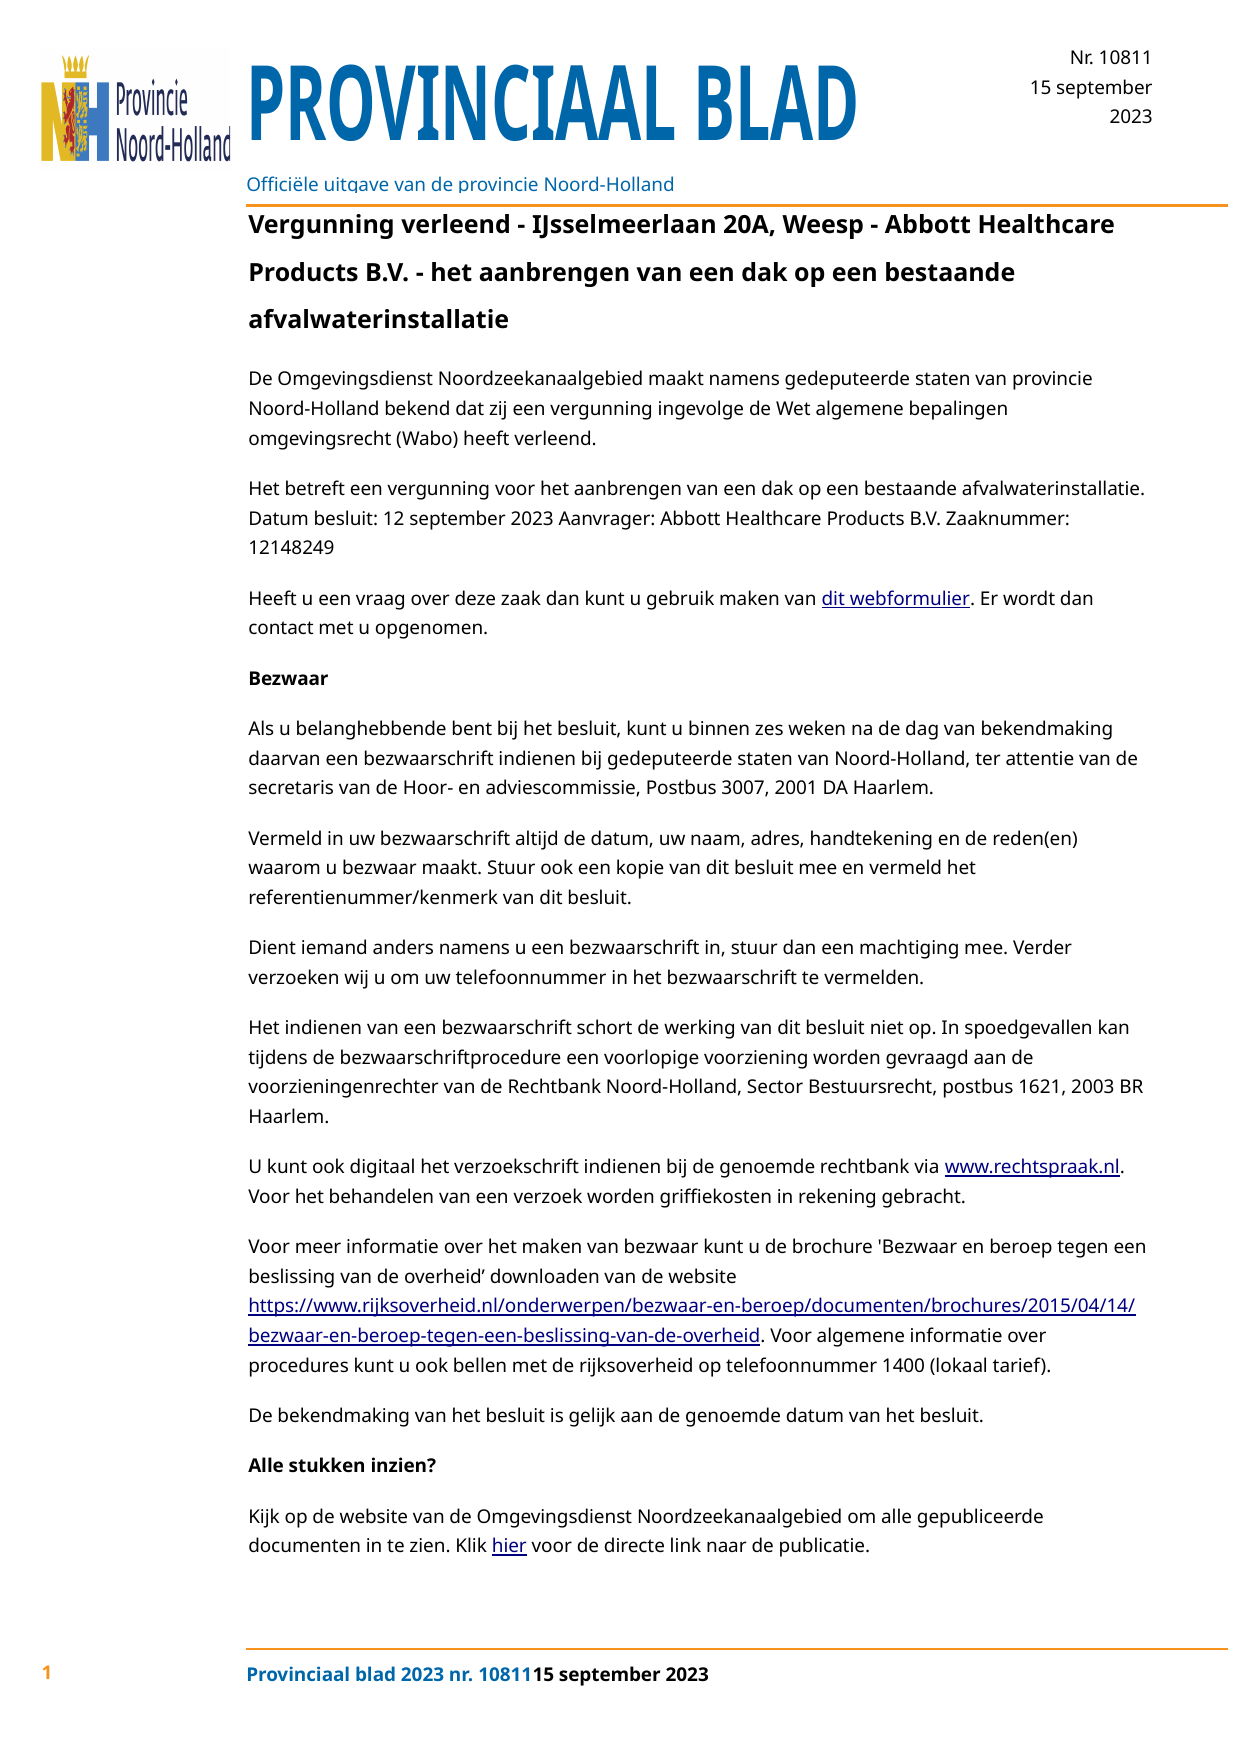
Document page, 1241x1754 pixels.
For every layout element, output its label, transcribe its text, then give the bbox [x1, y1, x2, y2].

picture [41, 47, 231, 172]
text Alle stukken inzien? [248, 1453, 1152, 1478]
text Het indienen van een bezwaarschrift schort de werking van dit besluit niet op. In spoedgevallen kan tijdens de bezwaarschriftprocedure een voorlopige voorziening worden gevraagd aan de voorzieningenrechter van de Rechtbank Noord-Holland, Sector Bestuursrecht, postbus 1621, 2003 BR Haarlem. [248, 1014, 1152, 1129]
text De bekendmaking van het besluit is gelijk aan de genoemde datum van het besluit. [248, 1402, 1152, 1428]
text Vermeld in uw bezwaarschrift altijd de datum, uw naam, adres, handtekening en de reden(en) waarom u bezwaar maakt. Stuur ook een kopie van dit besluit mee en vermeld het referentienummer/kenmerk van dit besluit. [248, 825, 1152, 909]
text De Omgevingsdienst Noordzeekanaalgebied maakt namens gedeputeerde staten van provincie Noord-Holland bekend dat zij een vergunning ingevolge de Wet algemene bepalingen omgevingsrecht (Wabo) heeft verleend. [248, 366, 1152, 450]
text Bezwaar [248, 665, 1152, 690]
text Als u belanghebbende bent bij het besluit, kunt u binnen zes weken na de dag van bekendmaking daarvan een bezwaarschrift indienen bij gedeputeerde staten van Noord-Holland, ter attentie van de secretaris van de Hoor- en adviescommissie, Postbus 3007, 2001 DA Haarlem. [248, 715, 1152, 800]
text Kijk op de website van de Omgevingsdienst Noordzeekanaalgebied om alle gepubliceerde documenten in te zien. Klik hier voor de directe link naar de publicatie. [248, 1503, 1152, 1558]
text Vergunning verleend - IJsselmeerlaan 20A, Weesp - Abbott Healthcare Products B.V. - het aanbrengen van een dak op een bestaande afvalwaterinstallatie [248, 207, 1152, 336]
text Het betreft een vergunning voor het aanbrengen van een dak op een bestaande afvalwaterinstallatie. Datum besluit: 12 september 2023 Aanvrager: Abbott Healthcare Products B.V. Zaaknummer: 12148249 [248, 475, 1152, 560]
text Dient iemand anders namens u een bezwaarschrift in, stuur dan een machtiging mee. Verder verzoeken wij u om uw telefoonnummer in het bezwaarschrift te vermelden. [248, 934, 1152, 989]
text Voor meer informatie over het maken van bezwaar kunt u de brochure 'Bezwaar en beroep tegen een beslissing van de overheid’ downloaden van de website https://www.rijksoverheid.nl/onderwerpen/bezwaar-en-beroep/documenten/brochures/2015/04/14/bezwaar-en-beroep-tegen-een-beslissing-van-de-overheid. Voor algemene informatie over procedures kunt u ook bellen met de rijksoverheid op telefoonnummer 1400 (lokaal tarief). [248, 1233, 1152, 1377]
text U kunt ook digitaal het verzoekschrift indienen bij de genoemde rechtbank via www.rechtspraak.nl. Voor het behandelen van een verzoek worden griffiekosten in rekening gebracht. [248, 1153, 1152, 1209]
text Heeft u een vraag over deze zaak dan kunt u gebruik maken van dit webformulier. Er wordt dan contact met u opgenomen. [248, 585, 1152, 640]
